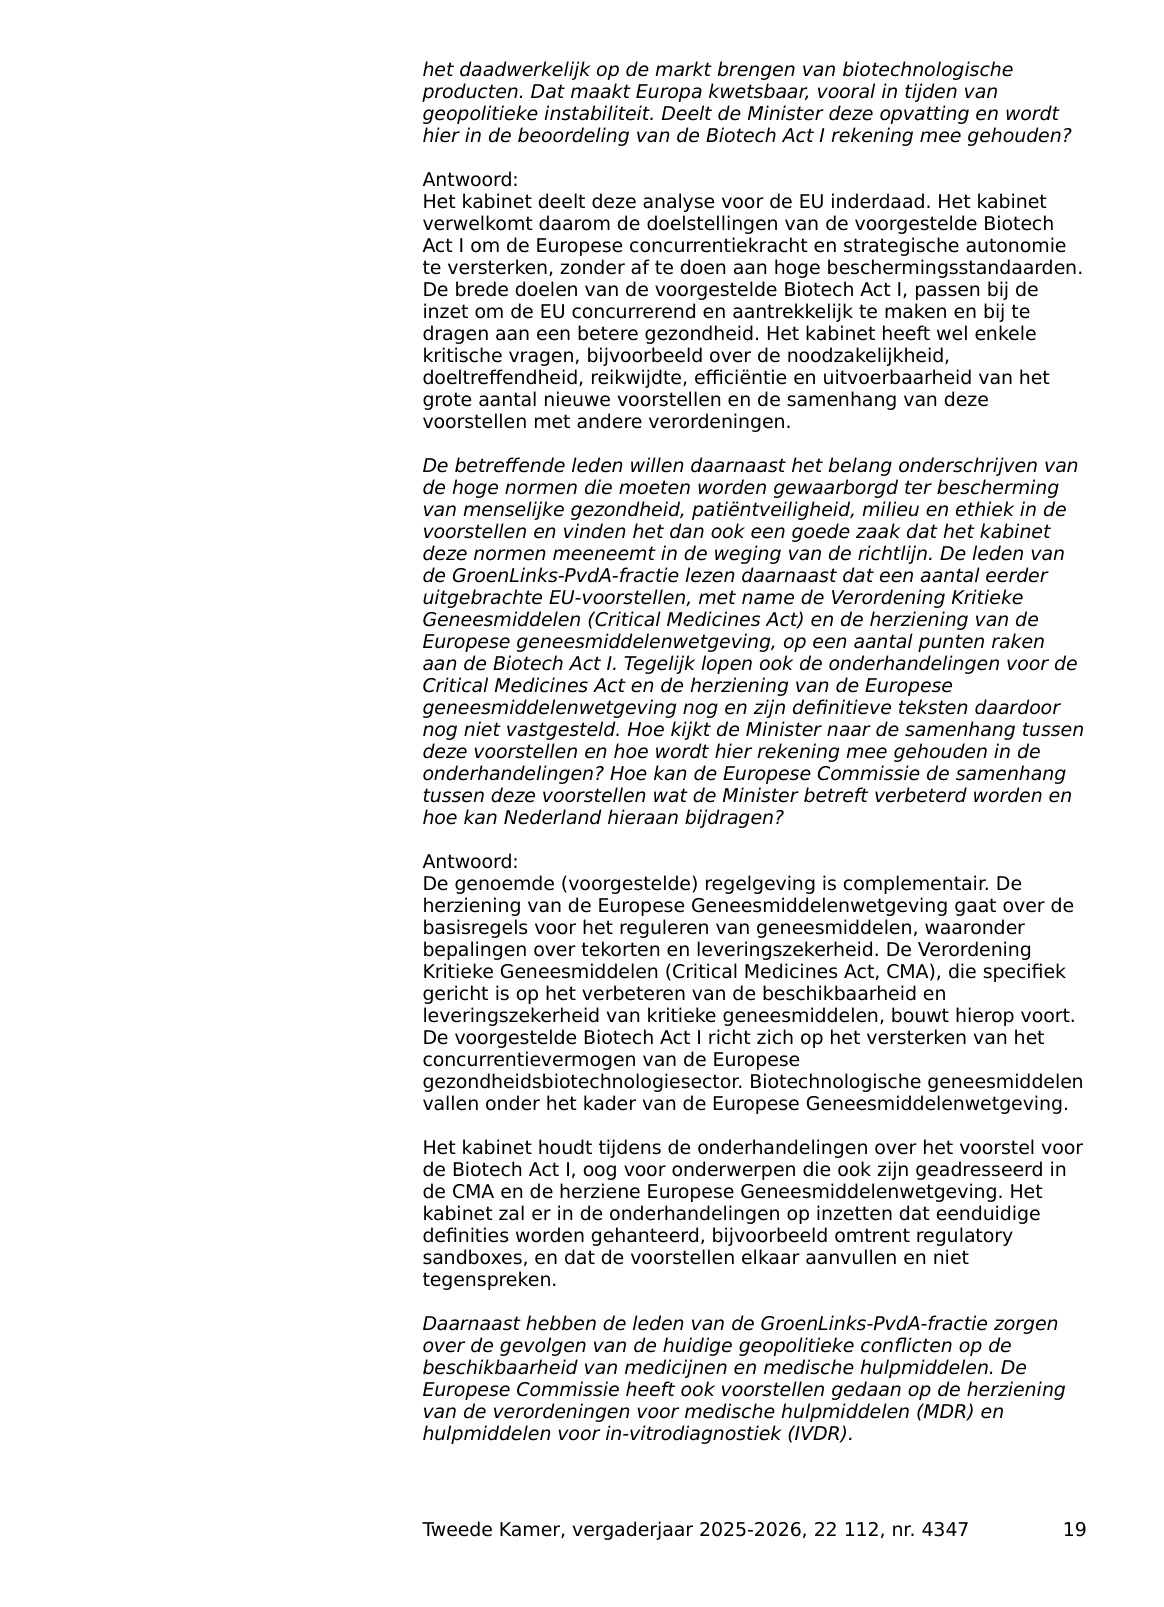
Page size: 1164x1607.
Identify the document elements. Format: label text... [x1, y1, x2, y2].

text Het kabinet houdt tijdens de onderhandelingen over het voorstel voor de Biotech Act I, oog voor onderwerpen die ook zijn geadresseerd in de CMA en de herziene Europese Geneesmiddelenwetgeving. Het kabinet zal er in de onderhandelingen op inzetten dat eenduidige definities worden gehanteerd, bijvoorbeeld omtrent regulatory sandboxes, en dat de voorstellen elkaar aanvullen en niet tegenspreken. [422, 1137, 1087, 1291]
text Antwoord: [422, 851, 1087, 873]
text De voorgestelde Biotech Act I richt zich op het versterken van het concurrentievermogen van de Europese gezondheidsbiotechnologiesector. Biotechnologische geneesmiddelen vallen onder het kader van de Europese Geneesmiddelenwetgeving. [422, 1027, 1087, 1115]
text Daarnaast hebben de leden van de GroenLinks-PvdA-fractie zorgen over de gevolgen van de huidige geopolitieke conflicten op de beschikbaarheid van medicijnen en medische hulpmiddelen. De Europese Commissie heeft ook voorstellen gedaan op de herziening van de verordeningen voor medische hulpmiddelen (MDR) en hulpmiddelen voor in-vitrodiagnostiek (IVDR). [422, 1313, 1087, 1445]
text het daadwerkelijk op de markt brengen van biotechnologische producten. Dat maakt Europa kwetsbaar, vooral in tijden van geopolitieke instabiliteit. Deelt de Minister deze opvatting en wordt hier in de beoordeling van de Biotech Act I rekening mee gehouden? [422, 59, 1087, 147]
text De betreffende leden willen daarnaast het belang onderschrijven van de hoge normen die moeten worden gewaarborgd ter bescherming van menselijke gezondheid, patiëntveiligheid, milieu en ethiek in de voorstellen en vinden het dan ook een goede zaak dat het kabinet deze normen meeneemt in de weging van de richtlijn. De leden van de GroenLinks-PvdA-fractie lezen daarnaast dat een aantal eerder uitgebrachte EU-voorstellen, met name de Verordening Kritieke Geneesmiddelen (Critical Medicines Act) en de herziening van de Europese geneesmiddelenwetgeving, op een aantal punten raken aan de Biotech Act I. Tegelijk lopen ook de onderhandelingen voor de Critical Medicines Act en de herziening van de Europese geneesmiddelenwetgeving nog en zijn definitieve teksten daardoor nog niet vastgesteld. Hoe kijkt de Minister naar de samenhang tussen deze voorstellen en hoe wordt hier rekening mee gehouden in de onderhandelingen? Hoe kan de Europese Commissie de samenhang tussen deze voorstellen wat de Minister betreft verbeterd worden en hoe kan Nederland hieraan bijdragen? [422, 455, 1087, 829]
text De genoemde (voorgestelde) regelgeving is complementair. De herziening van de Europese Geneesmiddelenwetgeving gaat over de basisregels voor het reguleren van geneesmiddelen, waaronder bepalingen over tekorten en leveringszekerheid. De Verordening Kritieke Geneesmiddelen (Critical Medicines Act, CMA), die specifiek gericht is op het verbeteren van de beschikbaarheid en leveringszekerheid van kritieke geneesmiddelen, bouwt hierop voort. [422, 873, 1087, 1027]
text Antwoord: [422, 169, 1087, 191]
text Het kabinet deelt deze analyse voor de EU inderdaad. Het kabinet verwelkomt daarom de doelstellingen van de voorgestelde Biotech Act I om de Europese concurrentiekracht en strategische autonomie te versterken, zonder af te doen aan hoge beschermingsstandaarden. De brede doelen van de voorgestelde Biotech Act I, passen bij de inzet om de EU concurrerend en aantrekkelijk te maken en bij te dragen aan een betere gezondheid. Het kabinet heeft wel enkele kritische vragen, bijvoorbeeld over de noodzakelijkheid, doeltreffendheid, reikwijdte, efficiëntie en uitvoerbaarheid van het grote aantal nieuwe voorstellen en de samenhang van deze voorstellen met andere verordeningen. [422, 191, 1087, 433]
